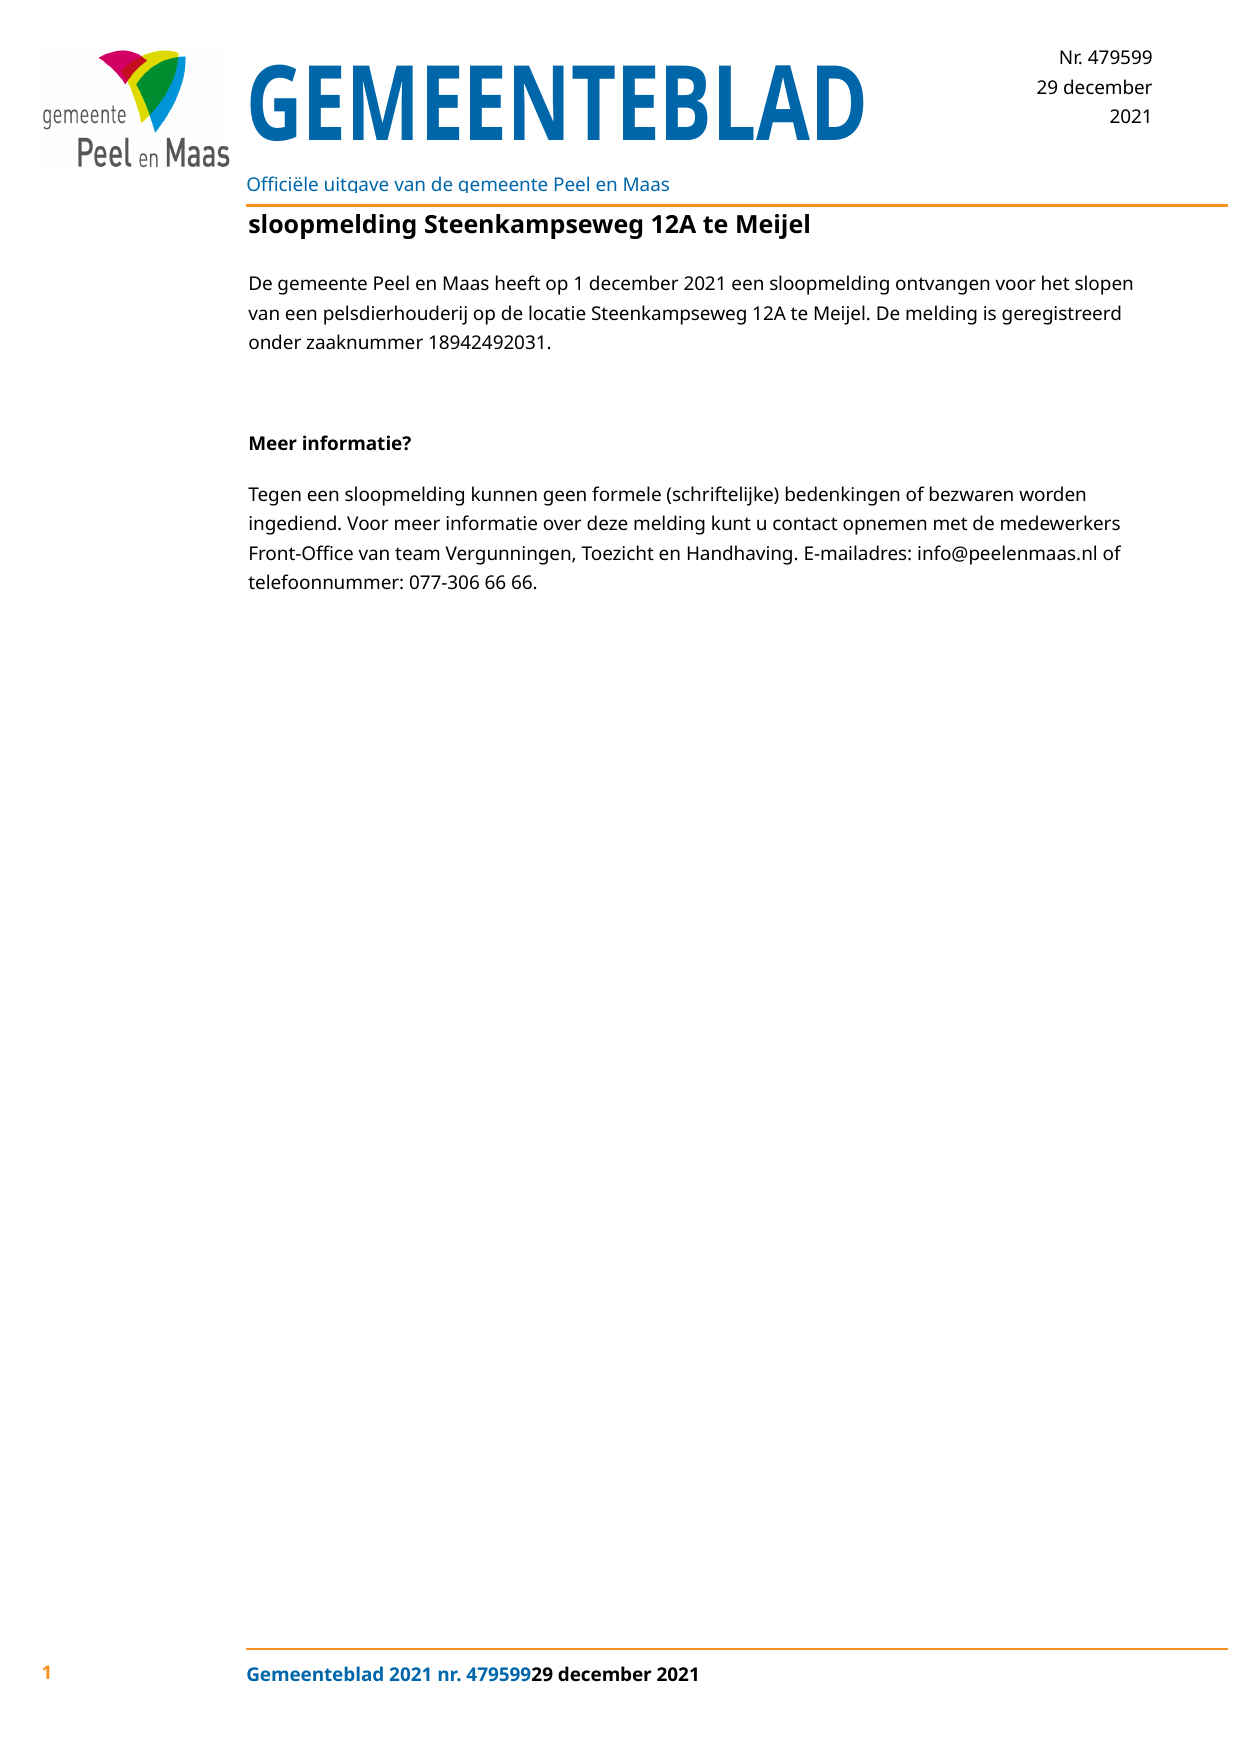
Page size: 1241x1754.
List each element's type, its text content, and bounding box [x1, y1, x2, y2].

text Tegen een sloopmelding kunnen geen formele (schriftelijke) bedenkingen of bezwaren worden ingediend. Voor meer informatie over deze melding kunt u contact opnemen met de medewerkers Front-Office van team Vergunningen, Toezicht en Handhaving. E-mailadres: info@peelenmaas.nl of telefoonnummer: 077-306 66 66. [248, 481, 1152, 595]
text Meer informatie? [248, 430, 1152, 456]
picture [41, 47, 231, 172]
text De gemeente Peel en Maas heeft op 1 december 2021 een sloopmelding ontvangen voor het slopen van een pelsdierhouderij op de locatie Steenkampseweg 12A te Meijel. De melding is geregistreerd onder zaaknummer 18942492031. [248, 270, 1152, 355]
text sloopmelding Steenkampseweg 12A te Meijel [248, 207, 1152, 241]
